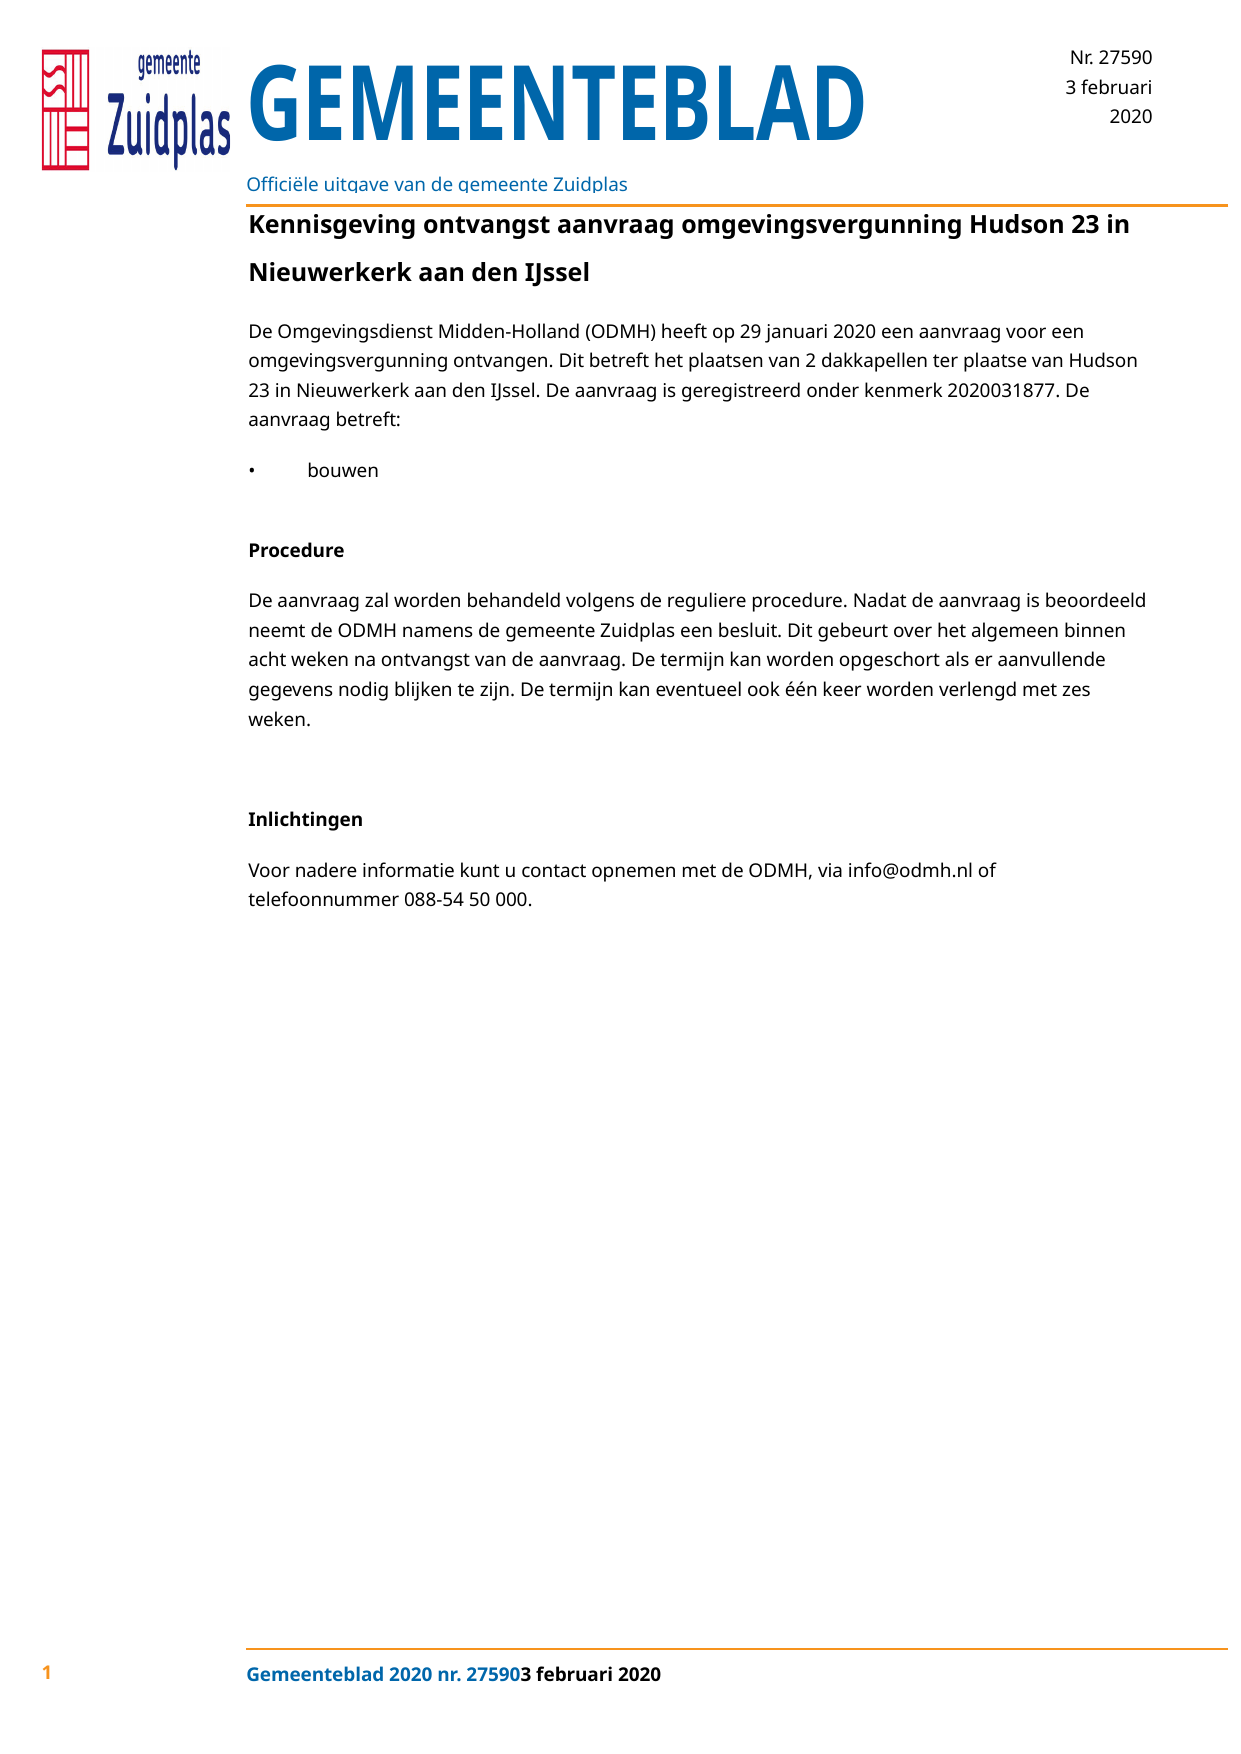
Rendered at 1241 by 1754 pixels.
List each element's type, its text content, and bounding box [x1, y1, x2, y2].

text Kennisgeving ontvangst aanvraag omgevingsvergunning Hudson 23 in Nieuwerkerk aan den IJssel [248, 207, 1152, 288]
text Voor nadere informatie kunt u contact opnemen met de ODMH, via info@odmh.nl of telefoonnummer 088-54 50 000. [248, 857, 1152, 912]
text De Omgevingsdienst Midden-Holland (ODMH) heeft op 29 januari 2020 een aanvraag voor een omgevingsvergunning ontvangen. Dit betreft het plaatsen van 2 dakkapellen ter plaatse van Hudson 23 in Nieuwerkerk aan den IJssel. De aanvraag is geregistreerd onder kenmerk 2020031877. De aanvraag betreft: [248, 318, 1152, 432]
text De aanvraag zal worden behandeld volgens de reguliere procedure. Nadat de aanvraag is beoordeeld neemt de ODMH namens de gemeente Zuidplas een besluit. Dit gebeurt over het algemeen binnen acht weken na ontvangst van de aanvraag. De termijn kan worden opgeschort als er aanvullende gegevens nodig blijken te zijn. De termijn kan eventueel ook één keer worden verlengd met zes weken. [248, 587, 1152, 732]
picture [41, 47, 231, 172]
text Procedure [248, 537, 1152, 563]
text Inlichtingen [248, 807, 1152, 832]
list bouwen [248, 457, 1152, 483]
